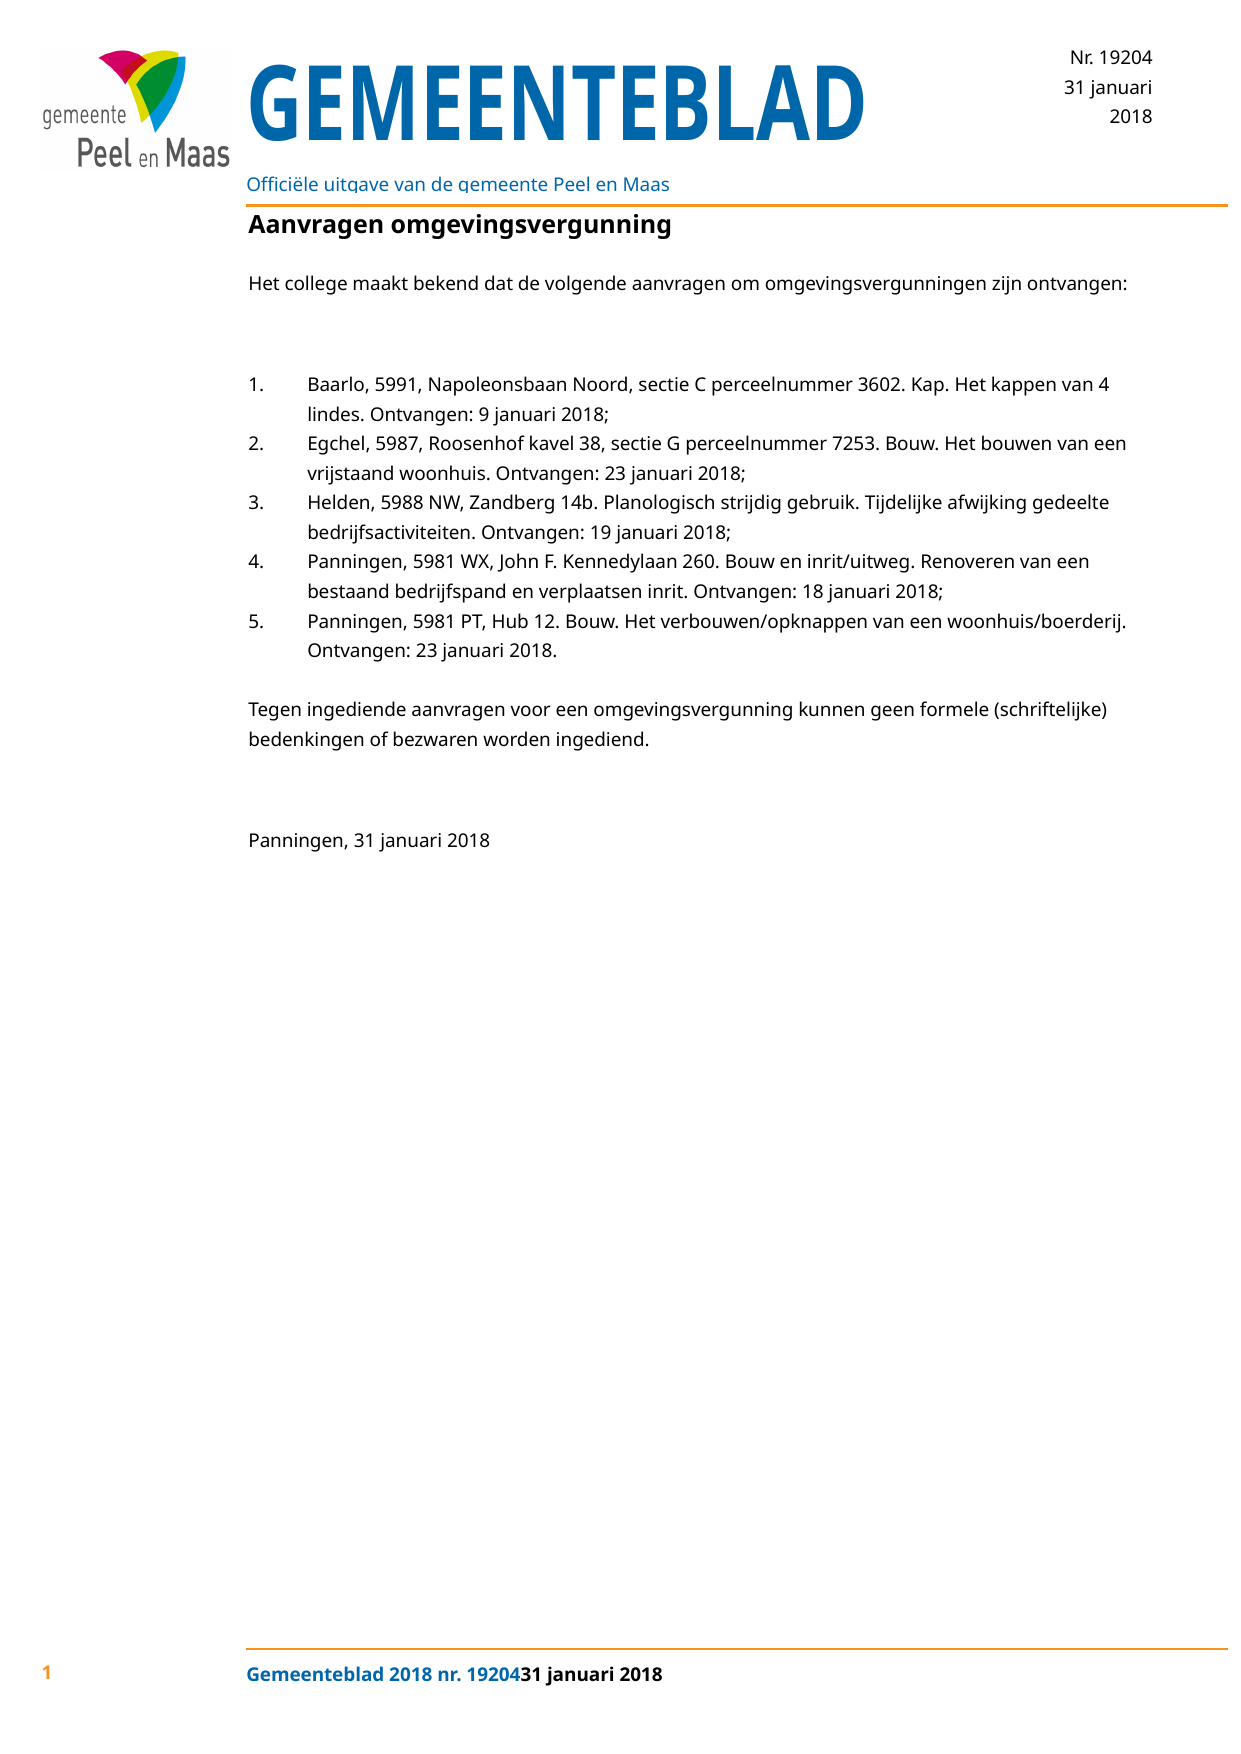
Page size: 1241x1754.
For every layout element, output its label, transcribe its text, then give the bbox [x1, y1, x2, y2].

list Panningen, 5981 WX, John F. Kennedylaan 260. Bouw en inrit/uitweg. Renoveren van een bestaand bedrijfspand en verplaatsen inrit. Ontvangen: 18 januari 2018; [248, 549, 1152, 604]
list Helden, 5988 NW, Zandberg 14b. Planologisch strijdig gebruik. Tijdelijke afwijking gedeelte bedrijfsactiviteiten. Ontvangen: 19 januari 2018; [248, 489, 1152, 545]
text Het college maakt bekend dat de volgende aanvragen om omgevingsvergunningen zijn ontvangen: [248, 270, 1152, 296]
text Panningen, 31 januari 2018 [248, 827, 1152, 853]
list Egchel, 5987, Roosenhof kavel 38, sectie G perceelnummer 7253. Bouw. Het bouwen van een vrijstaand woonhuis. Ontvangen: 23 januari 2018; [248, 430, 1152, 486]
text Tegen ingediende aanvragen voor een omgevingsvergunning kunnen geen formele (schriftelijke) bedenkingen of bezwaren worden ingediend. [248, 697, 1152, 752]
list Baarlo, 5991, Napoleonsbaan Noord, sectie C perceelnummer 3602. Kap. Het kappen van 4 lindes. Ontvangen: 9 januari 2018; [248, 371, 1152, 426]
list Panningen, 5981 PT, Hub 12. Bouw. Het verbouwen/opknappen van een woonhuis/boerderij. Ontvangen: 23 januari 2018. [248, 608, 1152, 663]
picture [41, 47, 231, 172]
text Aanvragen omgevingsvergunning [248, 207, 1152, 241]
